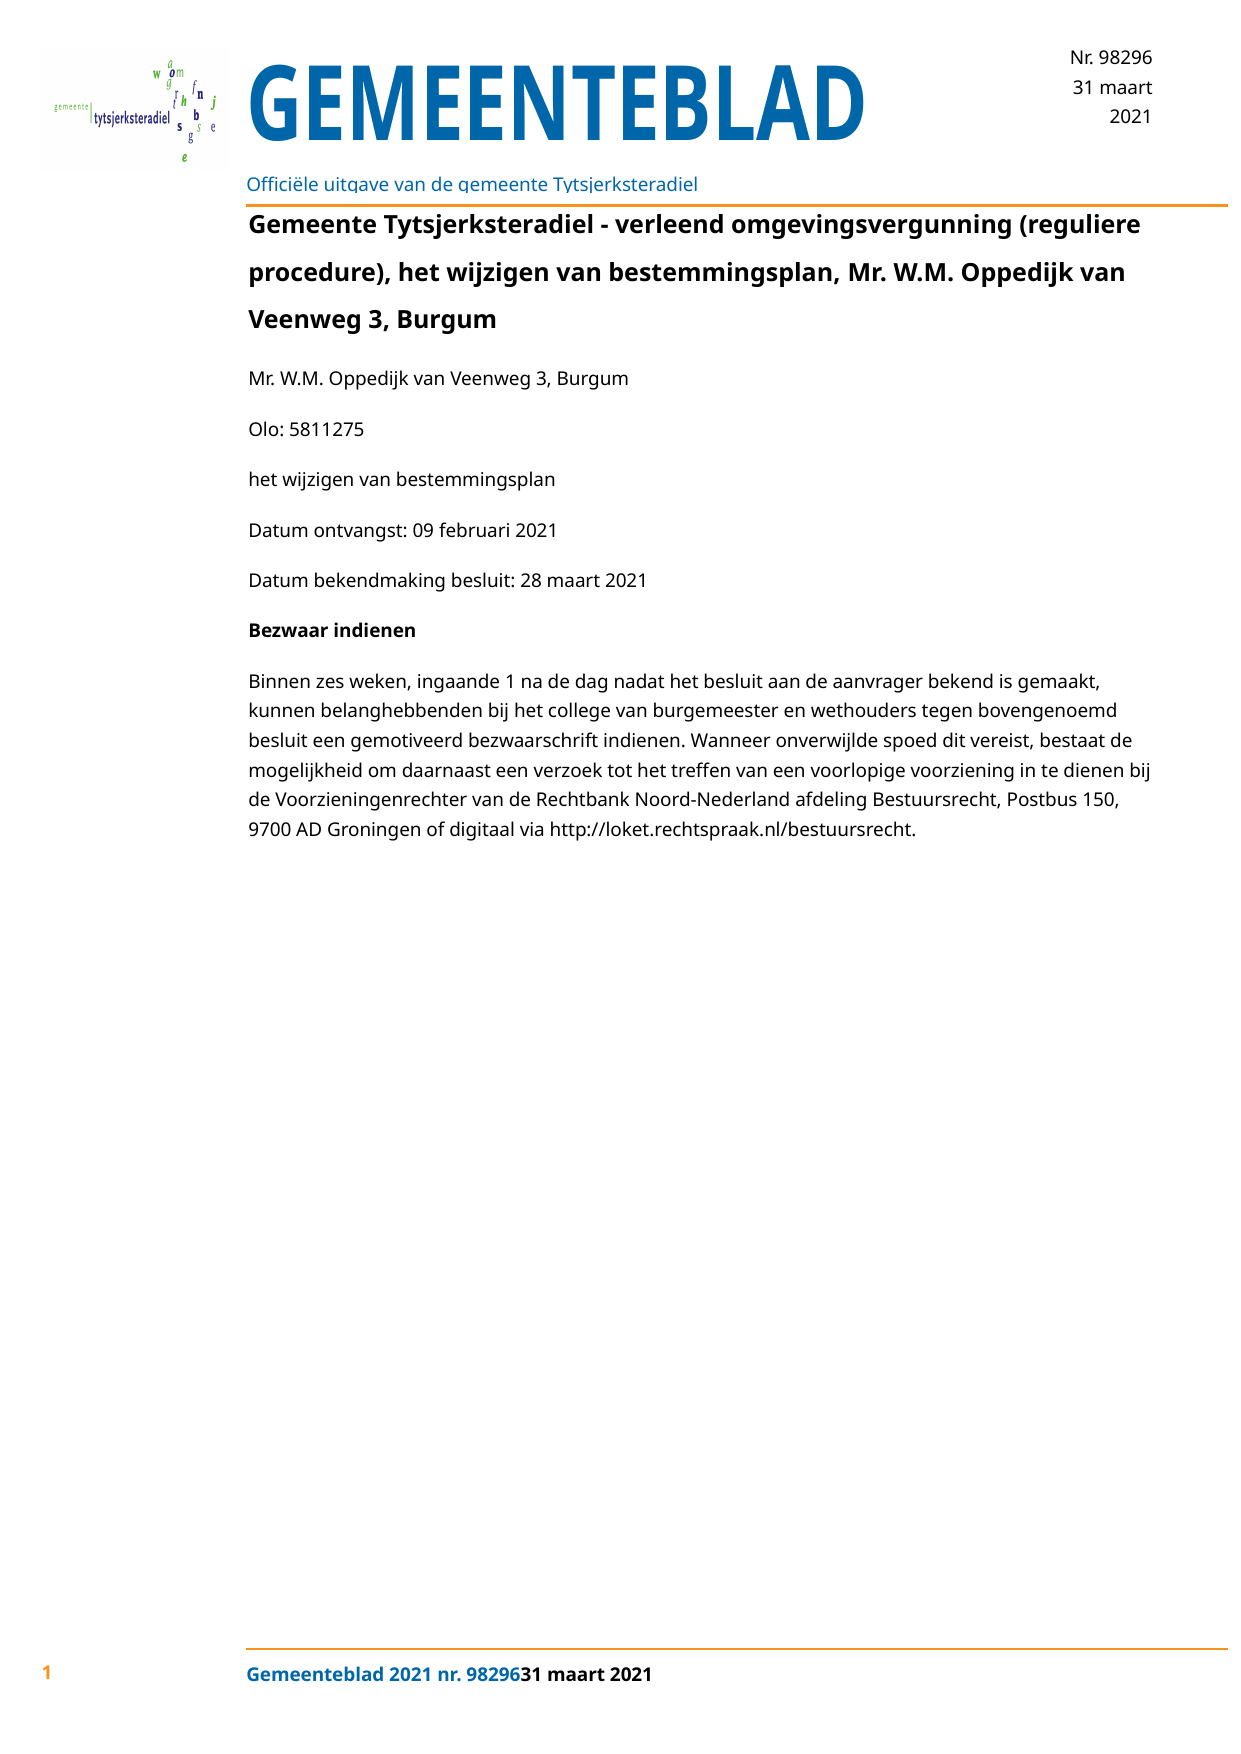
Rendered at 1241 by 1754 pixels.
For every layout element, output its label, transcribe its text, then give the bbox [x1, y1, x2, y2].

text Mr. W.M. Oppedijk van Veenweg 3, Burgum [248, 366, 1152, 391]
text Olo: 5811275 [248, 416, 1152, 442]
picture [41, 47, 231, 172]
text Binnen zes weken, ingaande 1 na de dag nadat het besluit aan de aanvrager bekend is gemaakt, kunnen belanghebbenden bij het college van burgemeester en wethouders tegen bovengenoemd besluit een gemotiveerd bezwaarschrift indienen. Wanneer onverwijlde spoed dit vereist, bestaat de mogelijkheid om daarnaast een verzoek tot het treffen van een voorlopige voorziening in te dienen bij de Voorzieningenrechter van de Rechtbank Noord-Nederland afdeling Bestuursrecht, Postbus 150, 9700 AD Groningen of digitaal via http://loket.rechtspraak.nl/bestuursrecht. [248, 668, 1152, 842]
text Datum bekendmaking besluit: 28 maart 2021 [248, 567, 1152, 593]
text het wijzigen van bestemmingsplan [248, 466, 1152, 492]
text Bezwaar indienen [248, 618, 1152, 643]
text Datum ontvangst: 09 februari 2021 [248, 517, 1152, 542]
text Gemeente Tytsjerksteradiel - verleend omgevingsvergunning (reguliere procedure), het wijzigen van bestemmingsplan, Mr. W.M. Oppedijk van Veenweg 3, Burgum [248, 207, 1152, 336]
